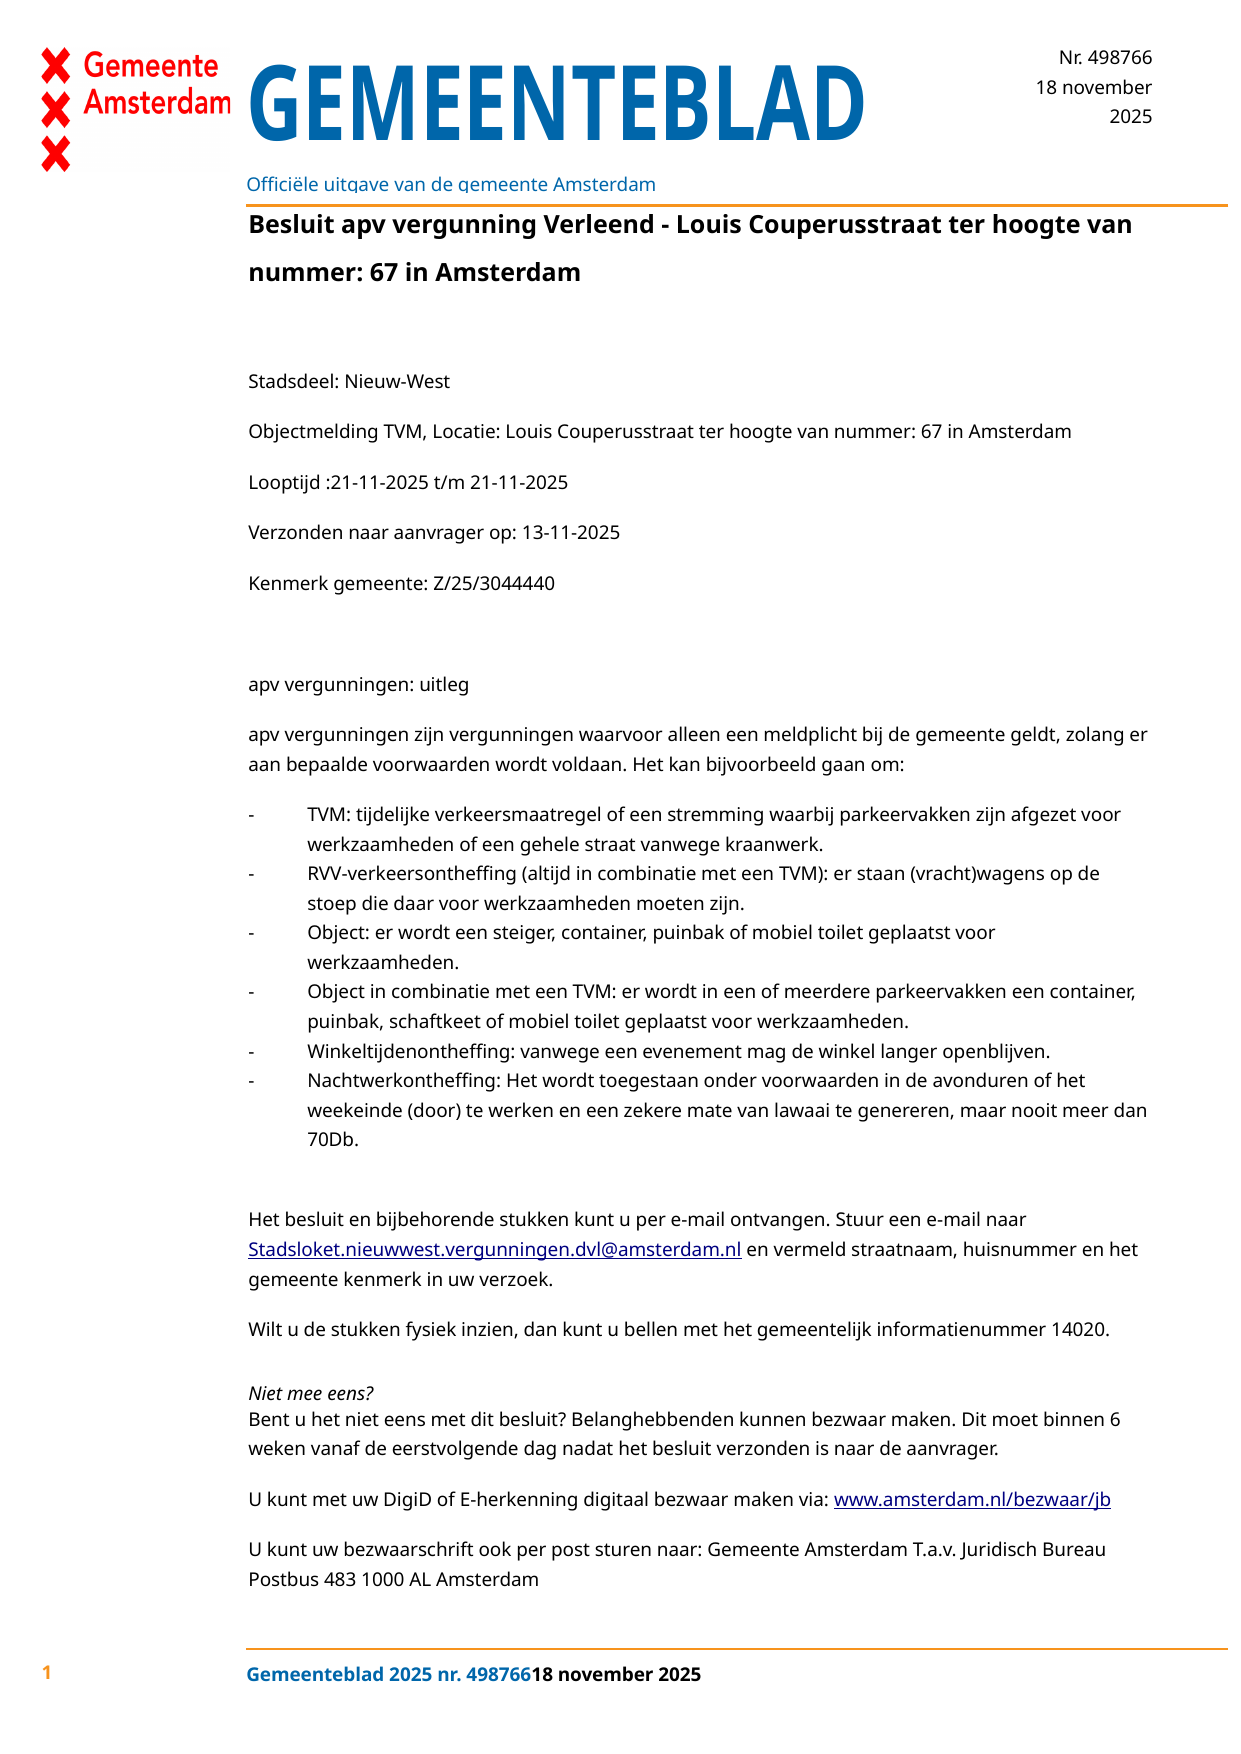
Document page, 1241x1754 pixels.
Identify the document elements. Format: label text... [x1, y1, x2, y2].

text Bent u het niet eens met dit besluit? Belanghebbenden kunnen bezwaar maken. Dit moet binnen 6 weken vanaf de eerstvolgende dag nadat het besluit verzonden is naar de aanvrager. [248, 1406, 1152, 1461]
text Niet mee eens? [248, 1380, 1152, 1406]
text Looptijd :21-11-2025 t/m 21-11-2025 [248, 469, 1152, 495]
text apv vergunningen zijn vergunningen waarvoor alleen een meldplicht bij de gemeente geldt, zolang er aan bepaalde voorwaarden wordt voldaan. Het kan bijvoorbeeld gaan om: [248, 721, 1152, 777]
list Nachtwerkontheffing: Het wordt toegestaan onder voorwaarden in de avonduren of het weekeinde (door) te werken en een zekere mate van lawaai te genereren, maar nooit meer dan 70Db. [248, 1067, 1152, 1152]
text U kunt uw bezwaarschrift ook per post sturen naar: Gemeente Amsterdam T.a.v. Juridisch Bureau Postbus 483 1000 AL Amsterdam [248, 1536, 1152, 1592]
list TVM: tijdelijke verkeersmaatregel of een stremming waarbij parkeervakken zijn afgezet voor werkzaamheden of een gehele straat vanwege kraanwerk. [248, 801, 1152, 857]
text Besluit apv vergunning Verleend - Louis Couperusstraat ter hoogte van nummer: 67 in Amsterdam [248, 207, 1152, 288]
text Het besluit en bijbehorende stukken kunt u per e-mail ontvangen. Stuur een e-mail naar Stadsloket.nieuwwest.vergunningen.dvl@amsterdam.nl en vermeld straatnaam, huisnummer en het gemeente kenmerk in uw verzoek. [248, 1207, 1152, 1292]
list RVV-verkeersontheffing (altijd in combinatie met een TVM): er staan (vracht)wagens op de stoep die daar voor werkzaamheden moeten zijn. [248, 860, 1152, 916]
text U kunt met uw DigiD of E-herkenning digitaal bezwaar maken via: www.amsterdam.nl/bezwaar/jb [248, 1486, 1152, 1512]
text Wilt u de stukken fysiek inzien, dan kunt u bellen met het gemeentelijk informatienummer 14020. [248, 1316, 1152, 1342]
picture [41, 47, 231, 172]
text apv vergunningen: uitleg [248, 671, 1152, 697]
text Kenmerk gemeente: Z/25/3044440 [248, 570, 1152, 596]
list Winkeltijdenontheffing: vanwege een evenement mag de winkel langer openblijven. [248, 1038, 1152, 1064]
list Object: er wordt een steiger, container, puinbak of mobiel toilet geplaatst voor werkzaamheden. [248, 919, 1152, 975]
text Verzonden naar aanvrager op: 13-11-2025 [248, 519, 1152, 545]
list Object in combinatie met een TVM: er wordt in een of meerdere parkeervakken een container, puinbak, schaftkeet of mobiel toilet geplaatst voor werkzaamheden. [248, 979, 1152, 1034]
text Objectmelding TVM, Locatie: Louis Couperusstraat ter hoogte van nummer: 67 in Amsterdam [248, 419, 1152, 444]
text Stadsdeel: Nieuw-West [248, 368, 1152, 394]
